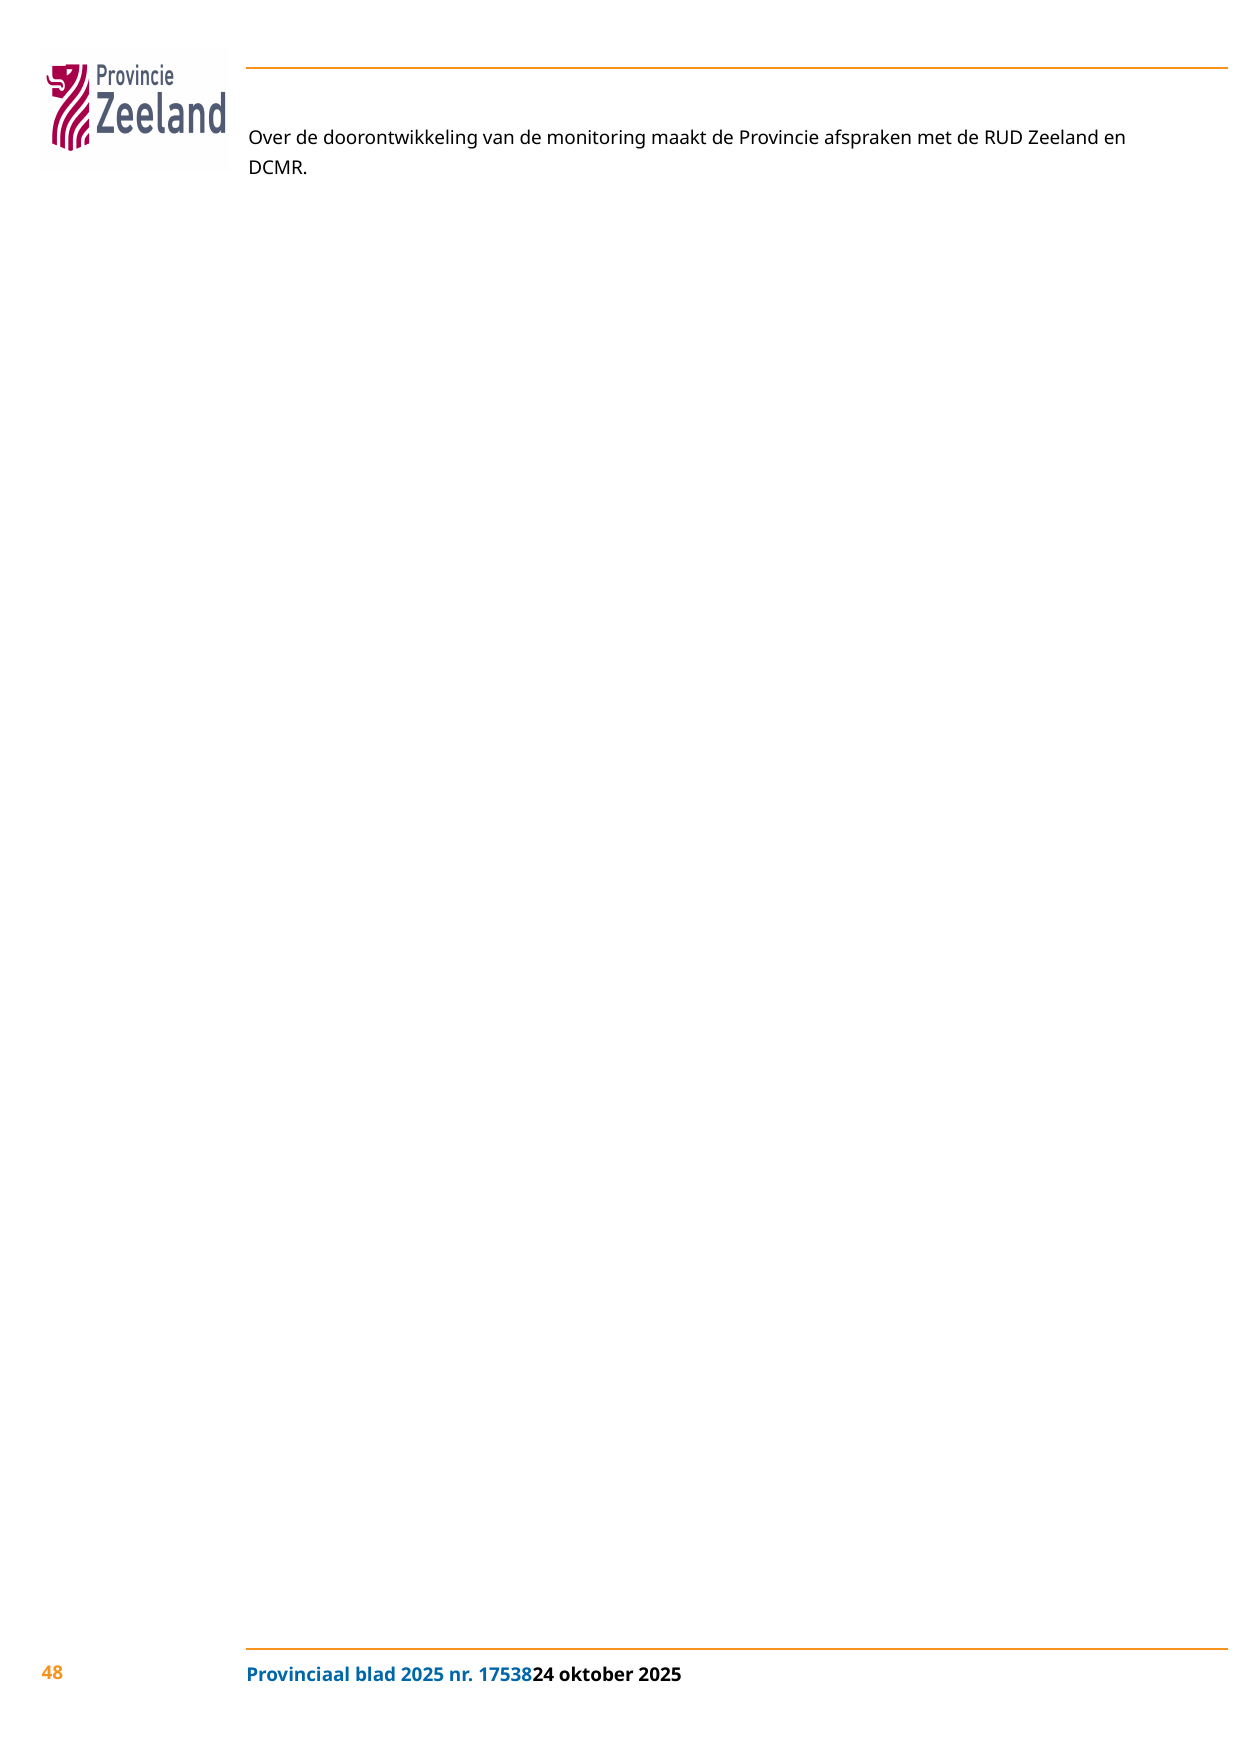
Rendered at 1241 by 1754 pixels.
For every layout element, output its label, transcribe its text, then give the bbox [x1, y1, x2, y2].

text Over de doorontwikkeling van de monitoring maakt de Provincie afspraken met de RUD Zeeland en DCMR. [248, 124, 1152, 180]
picture [41, 47, 231, 172]
